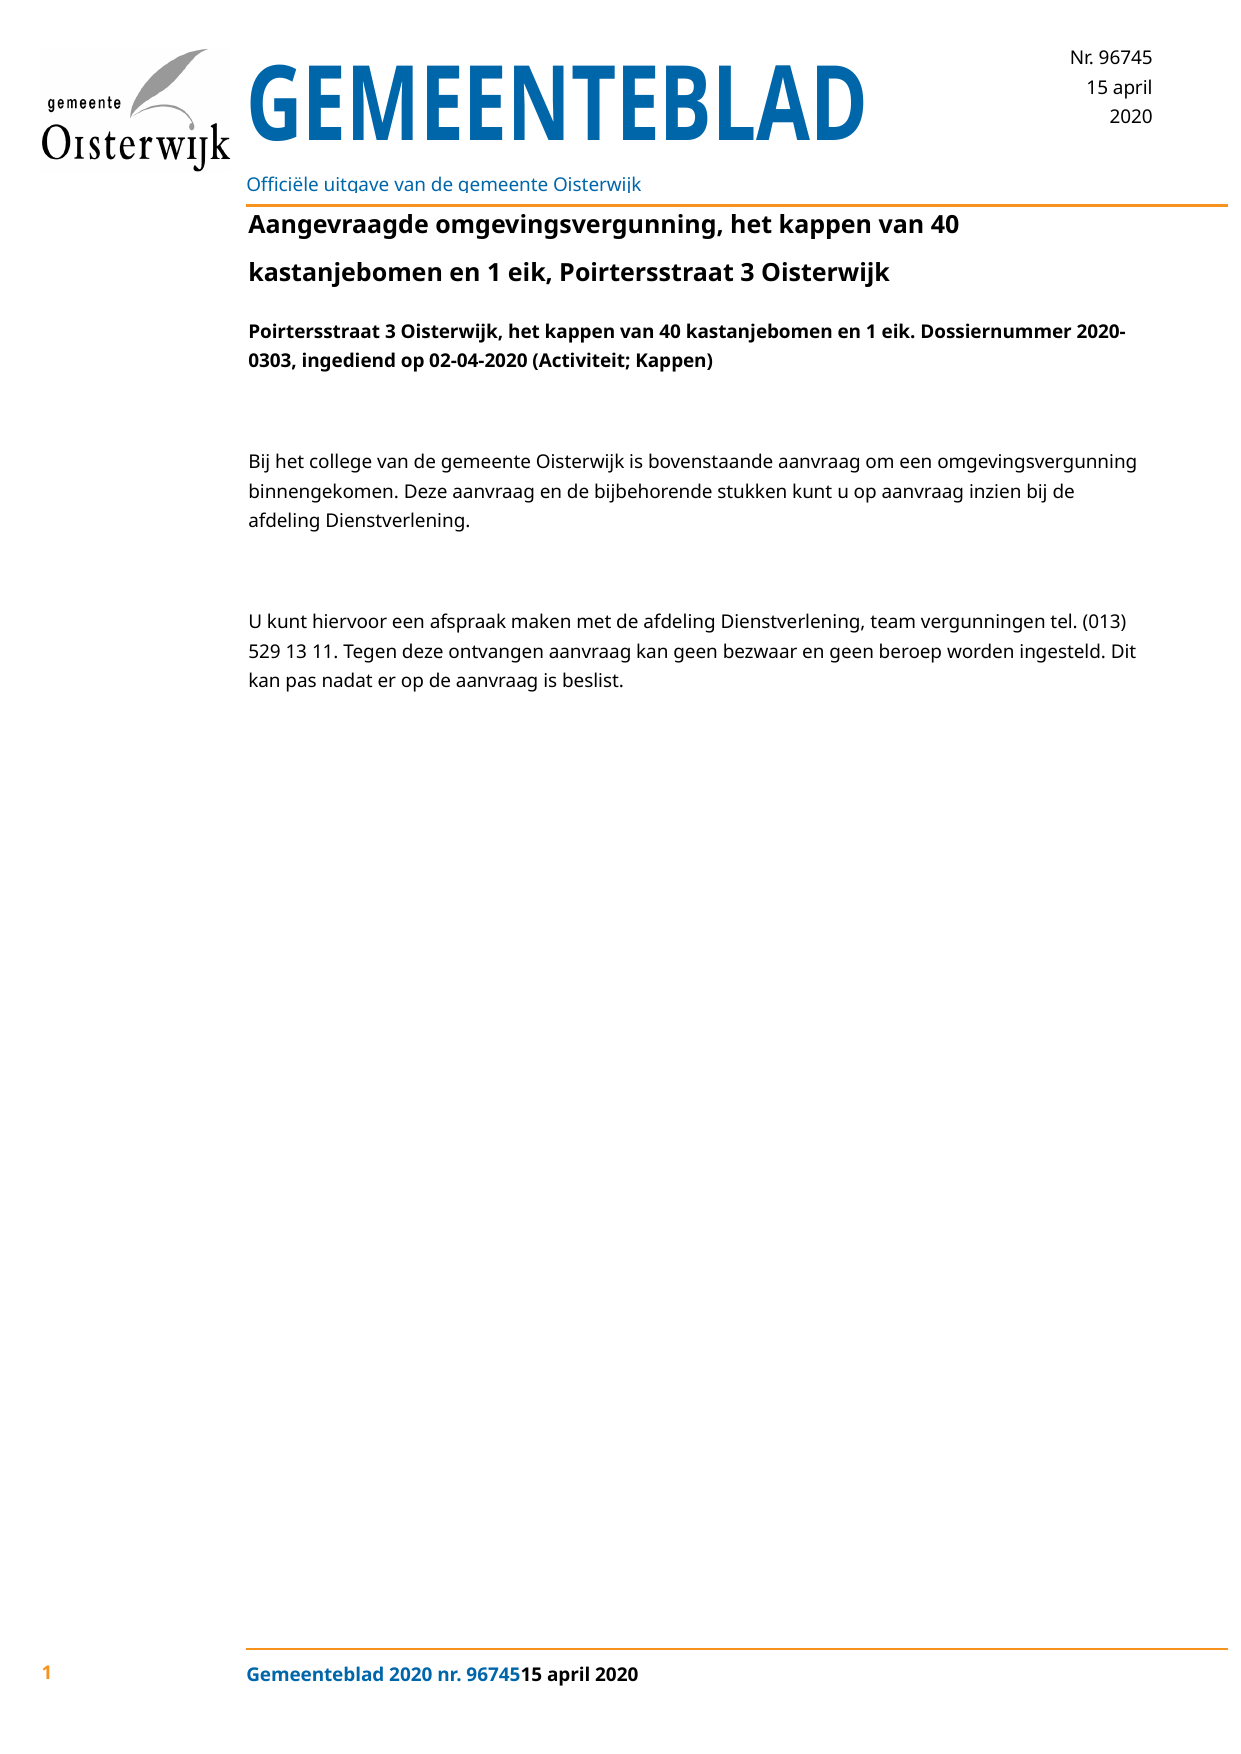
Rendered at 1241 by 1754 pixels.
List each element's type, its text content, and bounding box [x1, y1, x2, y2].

picture [41, 47, 231, 172]
text U kunt hiervoor een afspraak maken met de afdeling Dienstverlening, team vergunningen tel. (013) 529 13 11. Tegen deze ontvangen aanvraag kan geen bezwaar en geen beroep worden ingesteld. Dit kan pas nadat er op de aanvraag is beslist. [248, 608, 1152, 693]
text Bij het college van de gemeente Oisterwijk is bovenstaande aanvraag om een omgevingsvergunning binnengekomen. Deze aanvraag en de bijbehorende stukken kunt u op aanvraag inzien bij de afdeling Dienstverlening. [248, 448, 1152, 533]
text Poirtersstraat 3 Oisterwijk, het kappen van 40 kastanjebomen en 1 eik. Dossiernummer 2020-0303, ingediend op 02-04-2020 (Activiteit; Kappen) [248, 318, 1152, 373]
text Aangevraagde omgevingsvergunning, het kappen van 40 kastanjebomen en 1 eik, Poirtersstraat 3 Oisterwijk [248, 207, 1152, 288]
